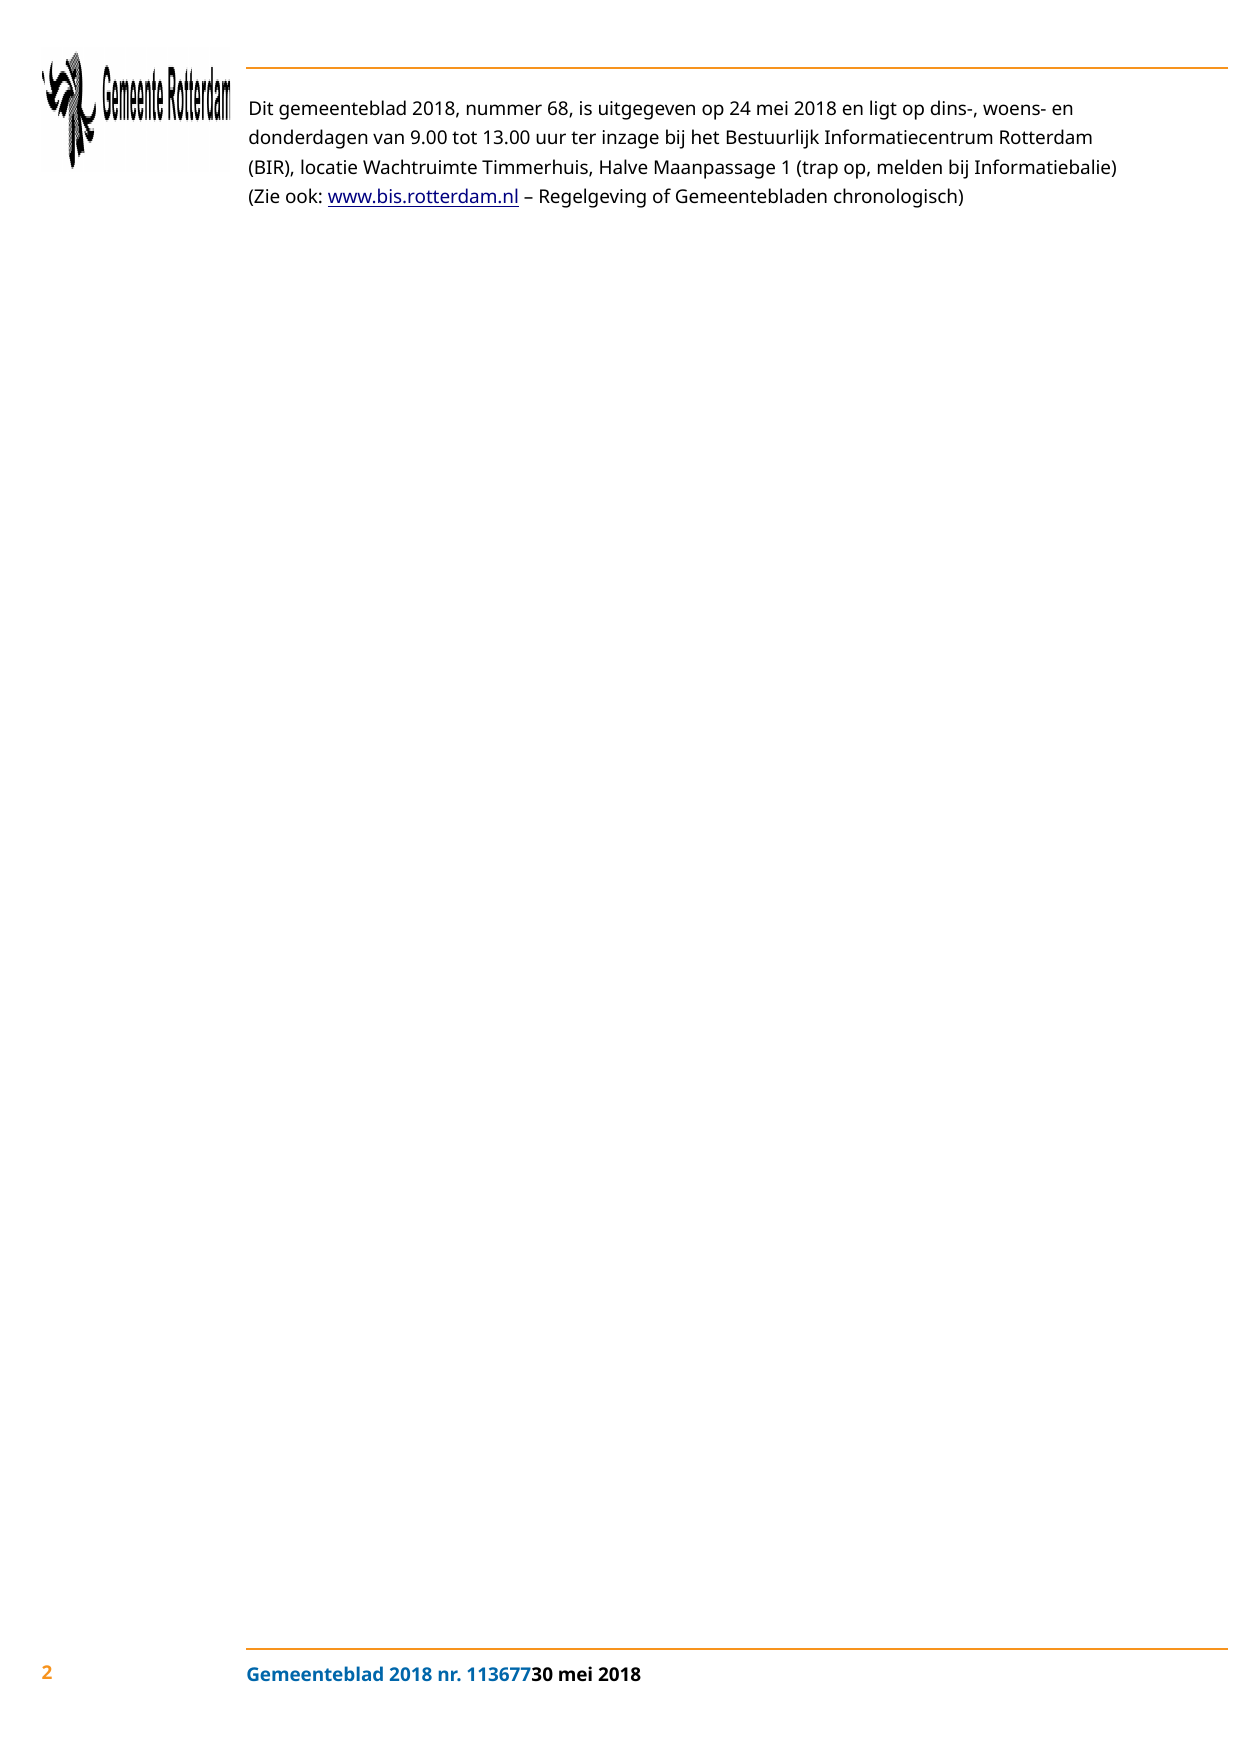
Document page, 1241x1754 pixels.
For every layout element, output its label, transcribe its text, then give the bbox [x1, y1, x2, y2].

picture [41, 47, 231, 172]
text Dit gemeenteblad 2018, nummer 68, is uitgegeven op 24 mei 2018 en ligt op dins-, woens- en donderdagen van 9.00 tot 13.00 uur ter inzage bij het Bestuurlijk Informatiecentrum Rotterdam (BIR), locatie Wachtruimte Timmerhuis, Halve Maanpassage 1 (trap op, melden bij Informatiebalie) [248, 95, 1152, 180]
text (Zie ook: www.bis.rotterdam.nl – Regelgeving of Gemeentebladen chronologisch) [248, 184, 1152, 209]
